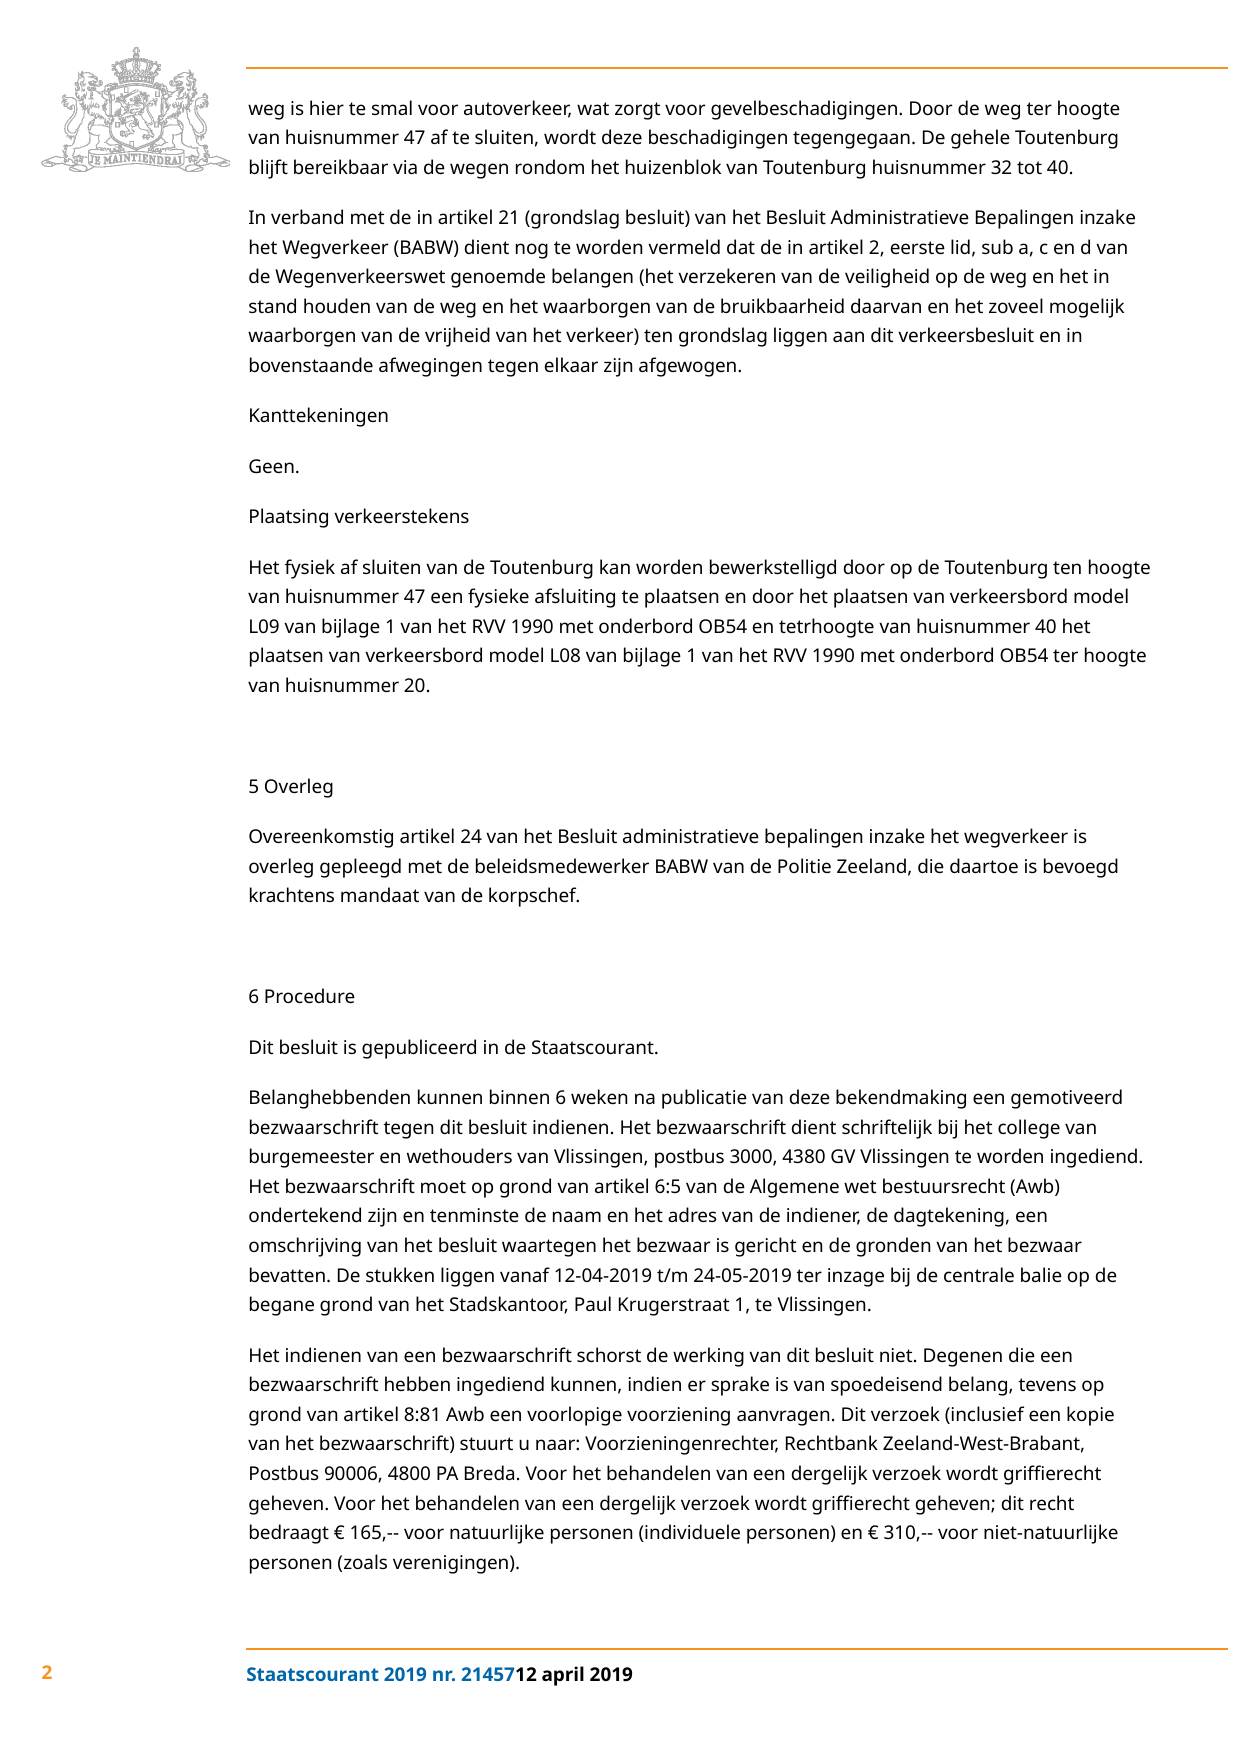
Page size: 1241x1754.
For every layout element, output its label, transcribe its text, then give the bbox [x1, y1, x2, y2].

text weg is hier te smal voor autoverkeer, wat zorgt voor gevelbeschadigingen. Door de weg ter hoogte van huisnummer 47 af te sluiten, wordt deze beschadigingen tegengegaan. De gehele Toutenburg blijft bereikbaar via de wegen rondom het huizenblok van Toutenburg huisnummer 32 tot 40. [248, 95, 1152, 180]
text Het fysiek af sluiten van de Toutenburg kan worden bewerkstelligd door op de Toutenburg ten hoogte van huisnummer 47 een fysieke afsluiting te plaatsen en door het plaatsen van verkeersbord model L09 van bijlage 1 van het RVV 1990 met onderbord OB54 en tetrhoogte van huisnummer 40 het plaatsen van verkeersbord model L08 van bijlage 1 van het RVV 1990 met onderbord OB54 ter hoogte van huisnummer 20. [248, 554, 1152, 698]
picture [41, 47, 231, 172]
text Kanttekeningen [248, 403, 1152, 428]
text 5 Overleg [248, 773, 1152, 799]
text Belanghebbenden kunnen binnen 6 weken na publicatie van deze bekendmaking een gemotiveerd bezwaarschrift tegen dit besluit indienen. Het bezwaarschrift dient schriftelijk bij het college van burgemeester en wethouders van Vlissingen, postbus 3000, 4380 GV Vlissingen te worden ingediend. Het bezwaarschrift moet op grond van artikel 6:5 van de Algemene wet bestuursrecht (Awb) ondertekend zijn en tenminste de naam en het adres van de indiener, de dagtekening, een omschrijving van het besluit waartegen het bezwaar is gericht en de gronden van het bezwaar bevatten. De stukken liggen vanaf 12-04-2019 t/m 24-05-2019 ter inzage bij de centrale balie op de begane grond van het Stadskantoor, Paul Krugerstraat 1, te Vlissingen. [248, 1084, 1152, 1317]
text Het indienen van een bezwaarschrift schorst de werking van dit besluit niet. Degenen die een bezwaarschrift hebben ingediend kunnen, indien er sprake is van spoedeisend belang, tevens op grond van artikel 8:81 Awb een voorlopige voorziening aanvragen. Dit verzoek (inclusief een kopie van het bezwaarschrift) stuurt u naar: Voorzieningenrechter, Rechtbank Zeeland-West-Brabant, Postbus 90006, 4800 PA Breda. Voor het behandelen van een dergelijk verzoek wordt griffierecht geheven. Voor het behandelen van een dergelijk verzoek wordt griffierecht geheven; dit recht bedraagt € 165,-- voor natuurlijke personen (individuele personen) en € 310,-- voor niet-natuurlijke personen (zoals verenigingen). [248, 1342, 1152, 1575]
text Overeenkomstig artikel 24 van het Besluit administratieve bepalingen inzake het wegverkeer is overleg gepleegd met de beleidsmedewerker BABW van de Politie Zeeland, die daartoe is bevoegd krachtens mandaat van de korpschef. [248, 823, 1152, 908]
text In verband met de in artikel 21 (grondslag besluit) van het Besluit Administratieve Bepalingen inzake het Wegverkeer (BABW) dient nog te worden vermeld dat de in artikel 2, eerste lid, sub a, c en d van de Wegenverkeerswet genoemde belangen (het verzekeren van de veiligheid op de weg en het in stand houden van de weg en het waarborgen van de bruikbaarheid daarvan en het zoveel mogelijk waarborgen van de vrijheid van het verkeer) ten grondslag liggen aan dit verkeersbesluit en in bovenstaande afwegingen tegen elkaar zijn afgewogen. [248, 204, 1152, 378]
text Geen. [248, 453, 1152, 479]
text Dit besluit is gepubliceerd in de Staatscourant. [248, 1034, 1152, 1060]
text Plaatsing verkeerstekens [248, 503, 1152, 529]
text 6 Procedure [248, 983, 1152, 1009]
